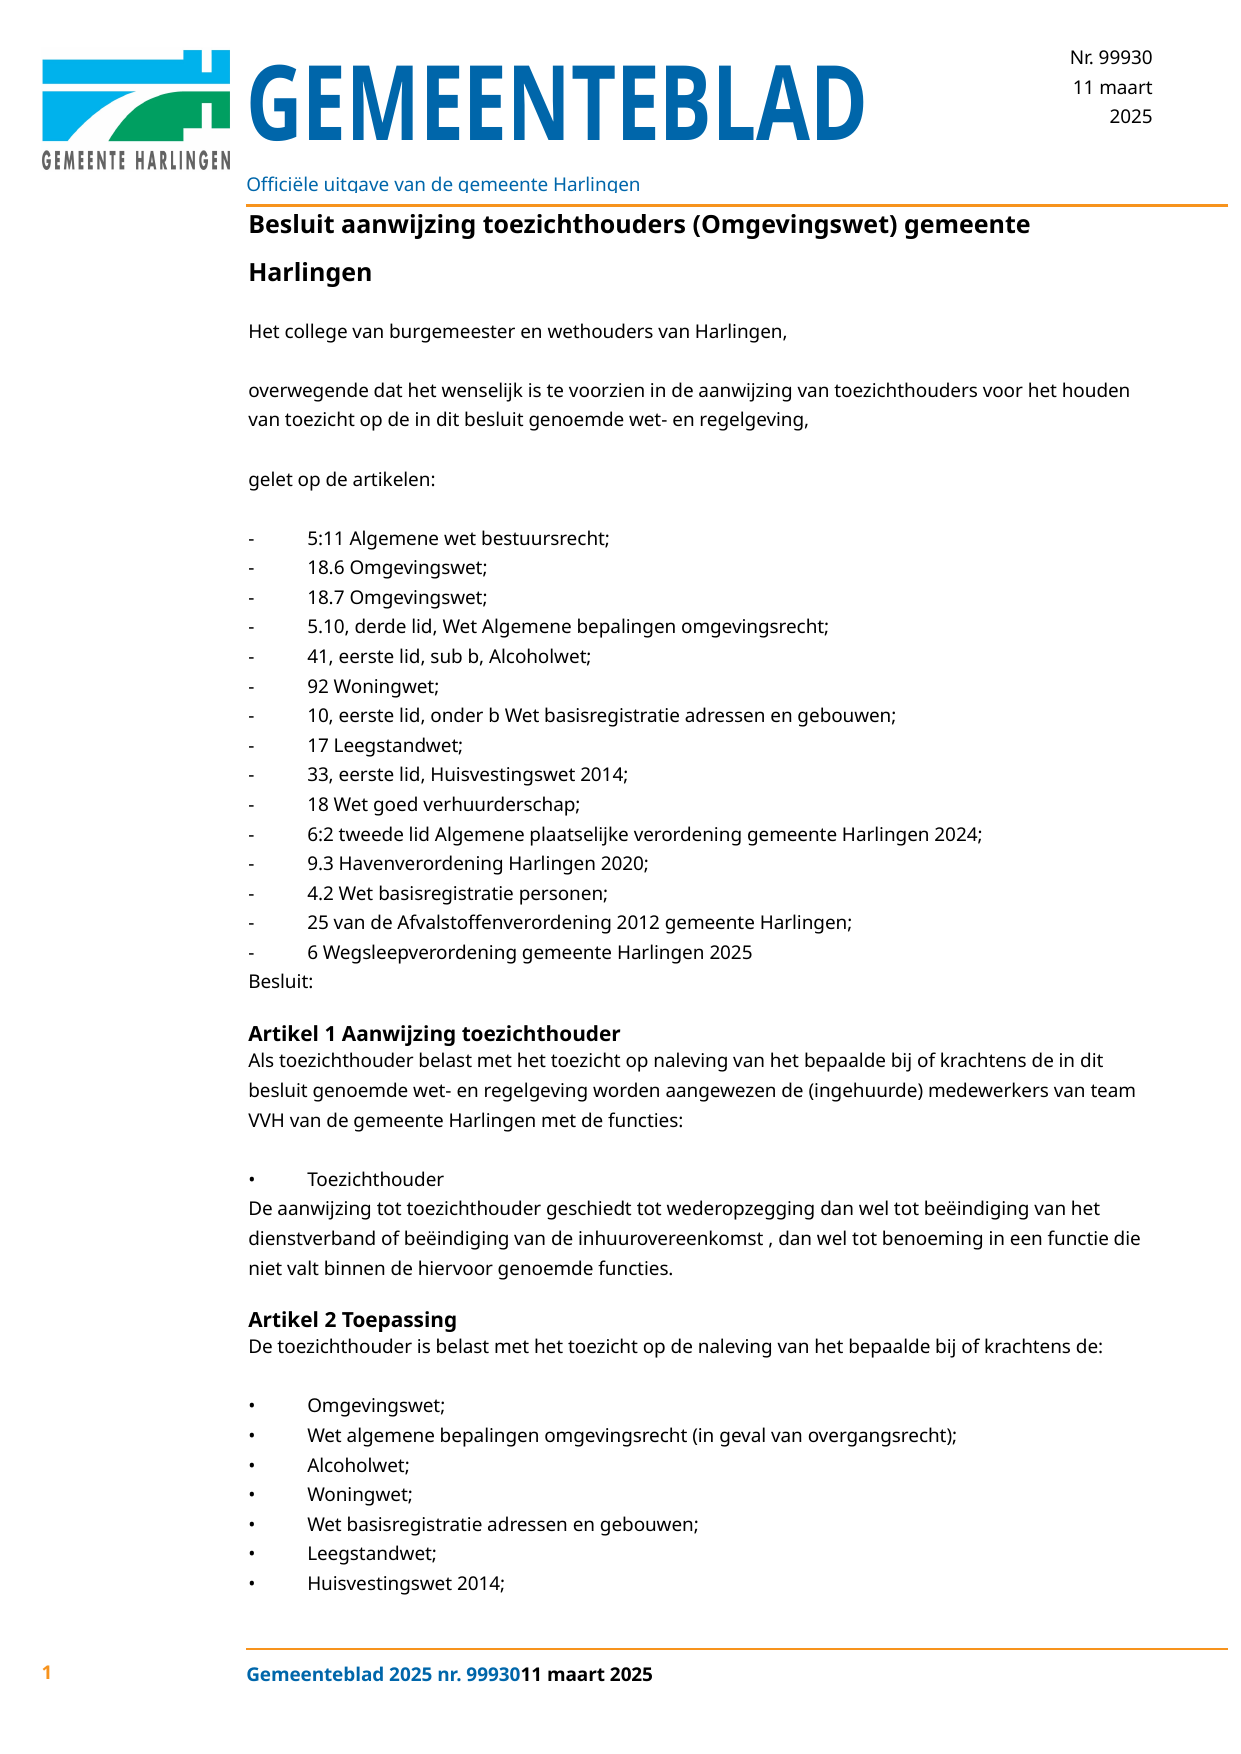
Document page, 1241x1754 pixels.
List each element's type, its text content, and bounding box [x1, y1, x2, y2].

text Artikel 1 Aanwijzing toezichthouder [248, 1019, 1152, 1048]
list 4.2 Wet basisregistratie personen; [248, 880, 1152, 906]
text De toezichthouder is belast met het toezicht op de naleving van het bepaalde bij of krachtens de: [248, 1333, 1152, 1359]
list Woningwet; [248, 1481, 1152, 1507]
list 6 Wegsleepverordening gemeente Harlingen 2025 [248, 939, 1152, 965]
list 92 Woningwet; [248, 673, 1152, 699]
text Het college van burgemeester en wethouders van Harlingen, [248, 318, 1152, 344]
list 5.10, derde lid, Wet Algemene bepalingen omgevingsrecht; [248, 614, 1152, 639]
list 10, eerste lid, onder b Wet basisregistratie adressen en gebouwen; [248, 702, 1152, 728]
list 25 van de Afvalstoffenverordening 2012 gemeente Harlingen; [248, 909, 1152, 935]
text Als toezichthouder belast met het toezicht op naleving van het bepaalde bij of krachtens de in dit besluit genoemde wet- en regelgeving worden aangewezen de (ingehuurde) medewerkers van team VVH van de gemeente Harlingen met de functies: [248, 1048, 1152, 1132]
list 17 Leegstandwet; [248, 732, 1152, 758]
text Besluit aanwijzing toezichthouders (Omgevingswet) gemeente Harlingen [248, 207, 1152, 288]
list Omgevingswet; [248, 1393, 1152, 1418]
list 18 Wet goed verhuurderschap; [248, 791, 1152, 817]
list Wet algemene bepalingen omgevingsrecht (in geval van overgangsrecht); [248, 1422, 1152, 1448]
list Leegstandwet; [248, 1541, 1152, 1566]
list 6:2 tweede lid Algemene plaatselijke verordening gemeente Harlingen 2024; [248, 821, 1152, 847]
text Artikel 2 Toepassing [248, 1305, 1152, 1333]
list 5:11 Algemene wet bestuursrecht; [248, 525, 1152, 551]
list 18.6 Omgevingswet; [248, 554, 1152, 580]
list Wet basisregistratie adressen en gebouwen; [248, 1511, 1152, 1537]
list 41, eerste lid, sub b, Alcoholwet; [248, 643, 1152, 669]
list 9.3 Havenverordening Harlingen 2020; [248, 850, 1152, 876]
text overwegende dat het wenselijk is te voorzien in de aanwijzing van toezichthouders voor het houden van toezicht op de in dit besluit genoemde wet- en regelgeving, [248, 377, 1152, 432]
list Alcoholwet; [248, 1452, 1152, 1478]
text Besluit: [248, 969, 1152, 994]
list Huisvestingswet 2014; [248, 1570, 1152, 1596]
list 18.7 Omgevingswet; [248, 584, 1152, 610]
text De aanwijzing tot toezichthouder geschiedt tot wederopzegging dan wel tot beëindiging van het dienstverband of beëindiging van de inhuurovereenkomst , dan wel tot benoeming in een functie die niet valt binnen de hiervoor genoemde functies. [248, 1196, 1152, 1280]
list Toezichthouder [248, 1166, 1152, 1192]
picture [41, 47, 231, 172]
text gelet op de artikelen: [248, 466, 1152, 492]
list 33, eerste lid, Huisvestingswet 2014; [248, 762, 1152, 787]
